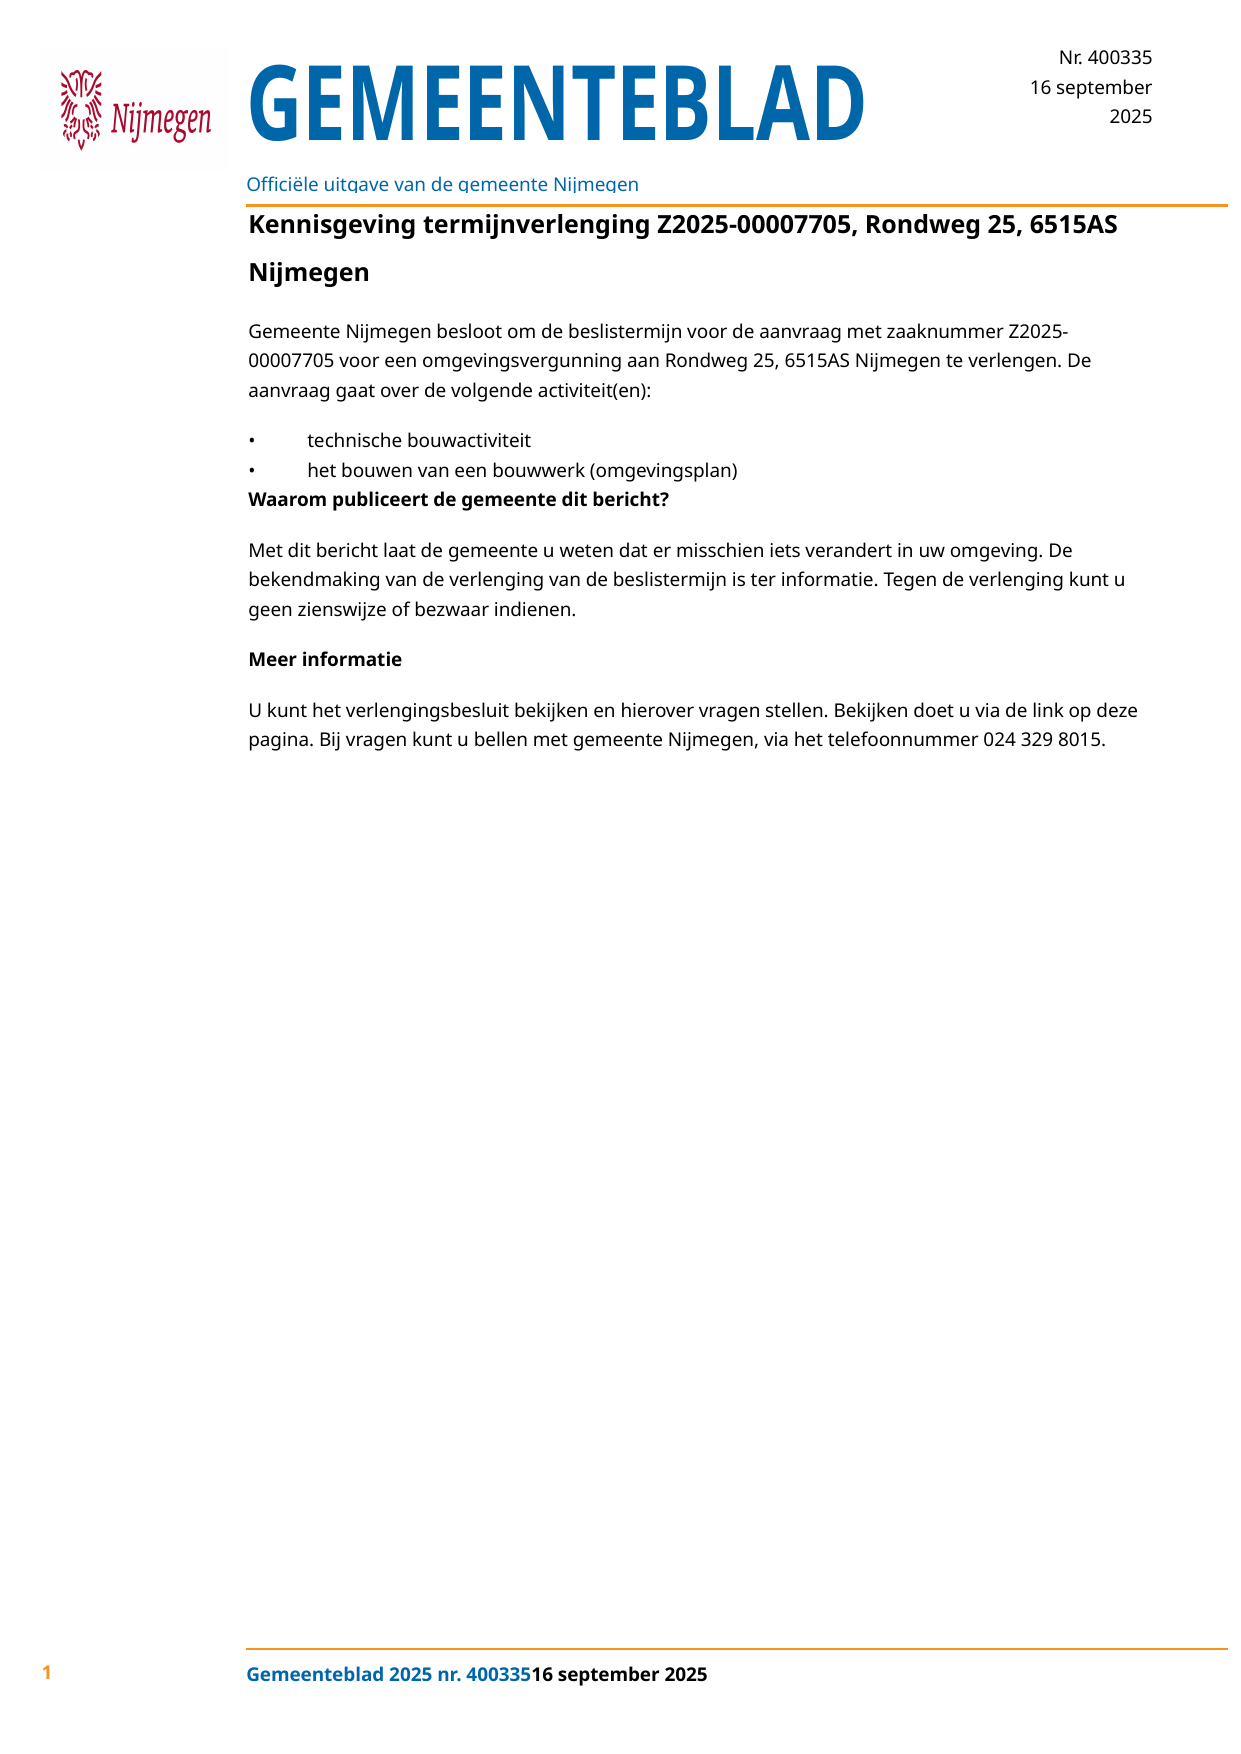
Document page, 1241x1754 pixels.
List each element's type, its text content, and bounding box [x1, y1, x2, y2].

picture [41, 47, 231, 172]
list het bouwen van een bouwwerk (omgevingsplan) [248, 457, 1152, 483]
text Waarom publiceert de gemeente dit bericht? [248, 487, 1152, 512]
text Meer informatie [248, 647, 1152, 672]
text U kunt het verlengingsbesluit bekijken en hierover vragen stellen. Bekijken doet u via de link op deze pagina. Bij vragen kunt u bellen met gemeente Nijmegen, via het telefoonnummer 024 329 8015. [248, 697, 1152, 752]
list technische bouwactiviteit [248, 427, 1152, 453]
text Met dit bericht laat de gemeente u weten dat er misschien iets verandert in uw omgeving. De bekendmaking van de verlenging van de beslistermijn is ter informatie. Tegen de verlenging kunt u geen zienswijze of bezwaar indienen. [248, 537, 1152, 622]
text Kennisgeving termijnverlenging Z2025-00007705, Rondweg 25, 6515AS Nijmegen [248, 207, 1152, 288]
text Gemeente Nijmegen besloot om de beslistermijn voor de aanvraag met zaaknummer Z2025-00007705 voor een omgevingsvergunning aan Rondweg 25, 6515AS Nijmegen te verlengen. De aanvraag gaat over de volgende activiteit(en): [248, 318, 1152, 403]
